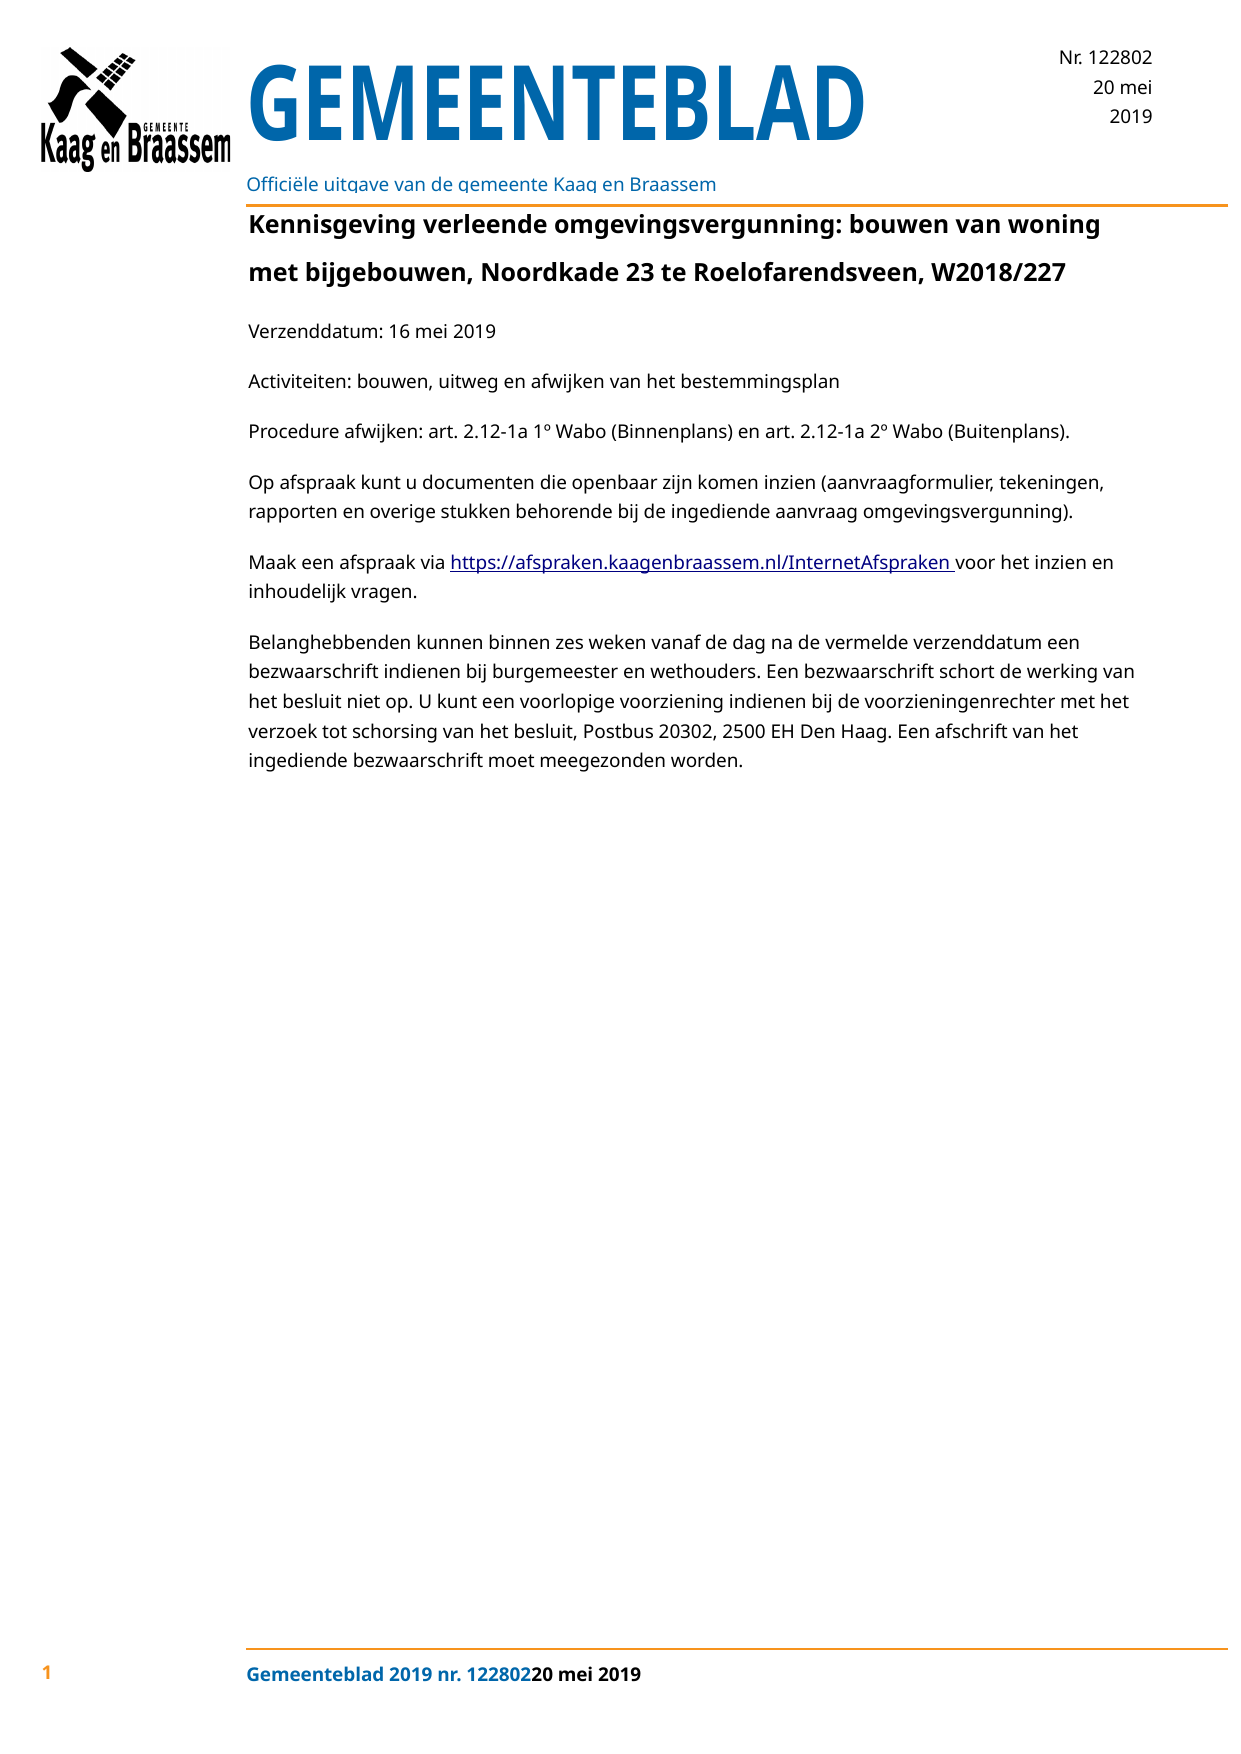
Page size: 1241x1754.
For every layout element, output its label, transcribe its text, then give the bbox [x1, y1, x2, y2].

text Maak een afspraak via https://afspraken.kaagenbraassem.nl/InternetAfspraken voor het inzien en inhoudelijk vragen. [248, 549, 1152, 604]
text Belanghebbenden kunnen binnen zes weken vanaf de dag na de vermelde verzenddatum een bezwaarschrift indienen bij burgemeester en wethouders. Een bezwaarschrift schort de werking van het besluit niet op. U kunt een voorlopige voorziening indienen bij de voorzieningenrechter met het verzoek tot schorsing van het besluit, Postbus 20302, 2500 EH Den Haag. Een afschrift van het ingediende bezwaarschrift moet meegezonden worden. [248, 629, 1152, 773]
text Procedure afwijken: art. 2.12-1a 1º Wabo (Binnenplans) en art. 2.12-1a 2º Wabo (Buitenplans). [248, 419, 1152, 444]
text Op afspraak kunt u documenten die openbaar zijn komen inzien (aanvraagformulier, tekeningen, rapporten en overige stukken behorende bij de ingediende aanvraag omgevingsvergunning). [248, 469, 1152, 524]
text Activiteiten: bouwen, uitweg en afwijken van het bestemmingsplan [248, 368, 1152, 394]
picture [41, 47, 231, 172]
text Kennisgeving verleende omgevingsvergunning: bouwen van woning met bijgebouwen, Noordkade 23 te Roelofarendsveen, W2018/227 [248, 207, 1152, 288]
text Verzenddatum: 16 mei 2019 [248, 318, 1152, 344]
